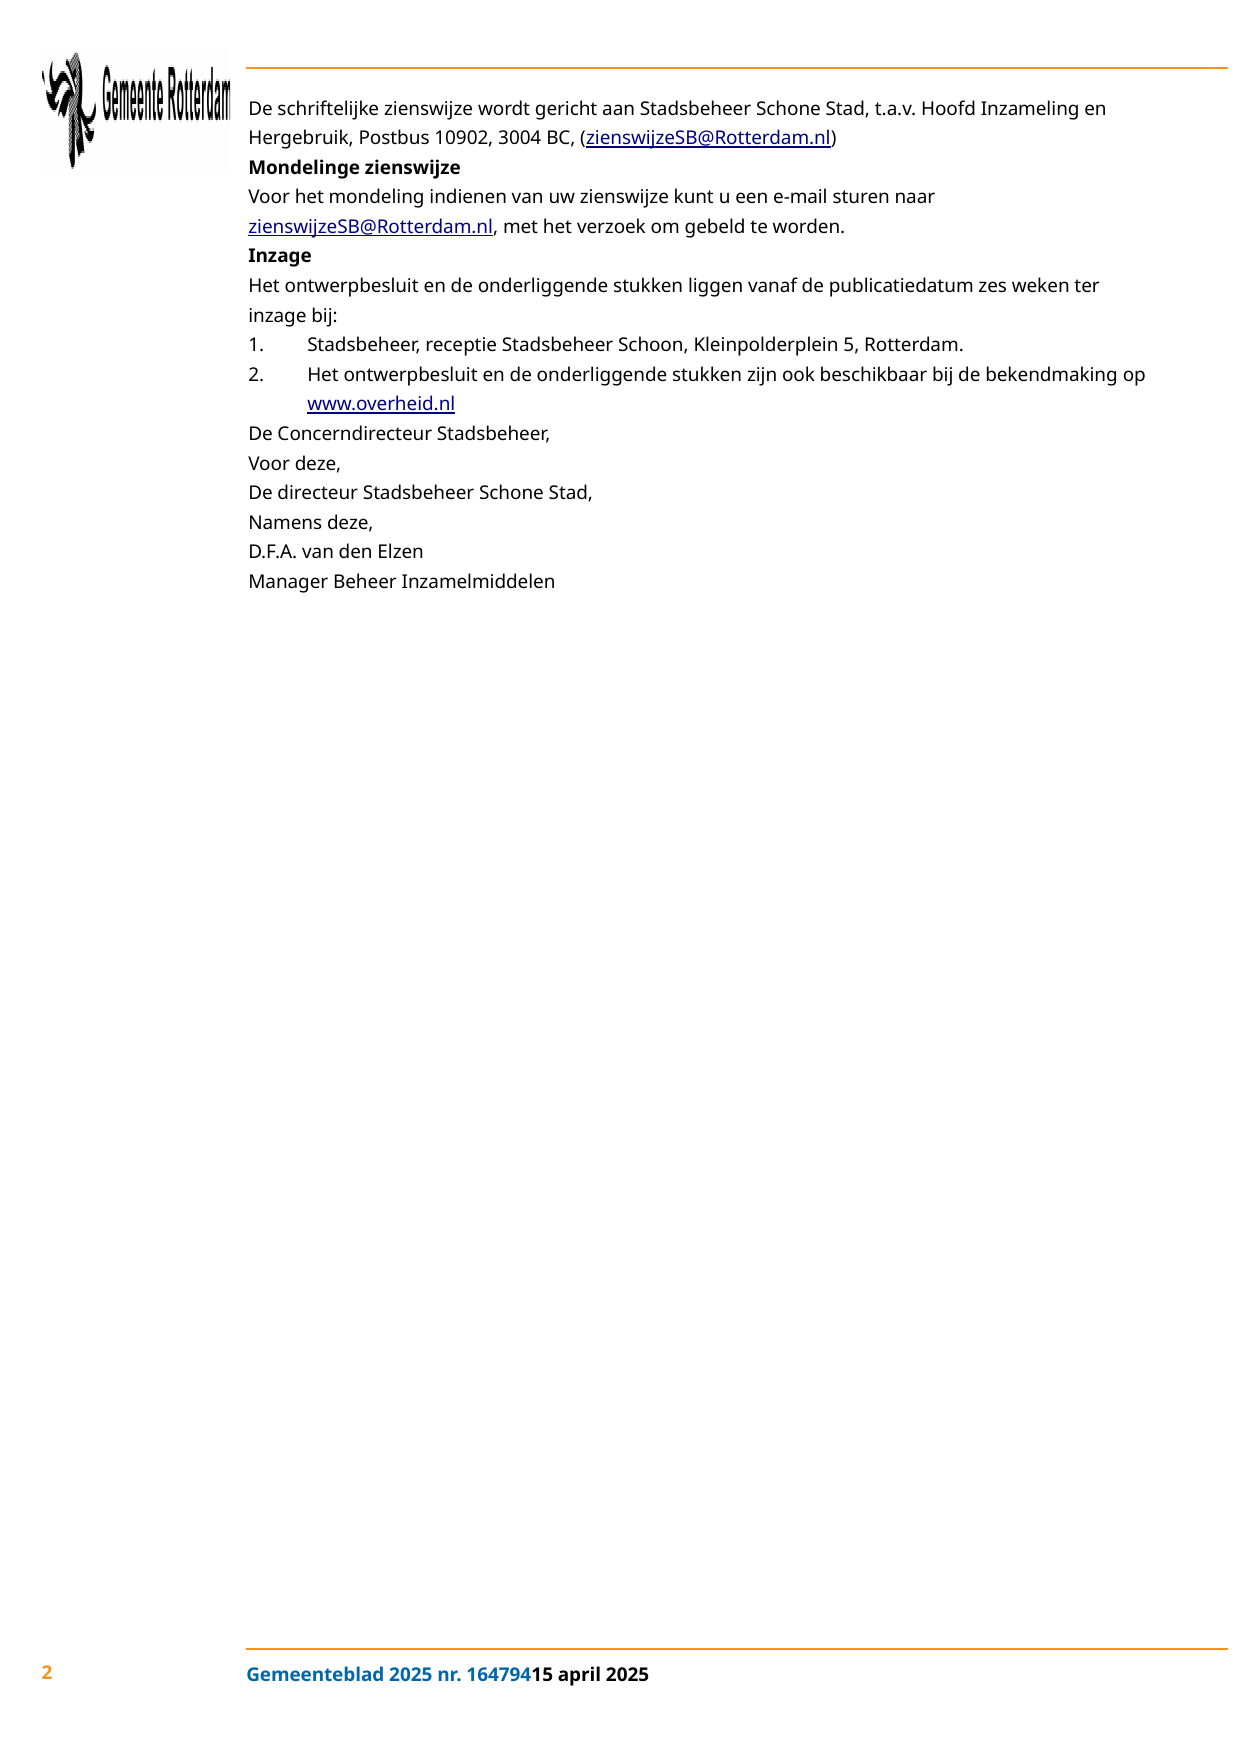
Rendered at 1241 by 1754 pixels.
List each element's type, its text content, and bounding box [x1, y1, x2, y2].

text Manager Beheer Inzamelmiddelen [248, 568, 1152, 594]
text Mondelinge zienswijze [248, 154, 1152, 180]
text D.F.A. van den Elzen [248, 538, 1152, 564]
text Inzage [248, 243, 1152, 268]
text De Concerndirecteur Stadsbeheer, [248, 420, 1152, 446]
text Voor het mondeling indienen van uw zienswijze kunt u een e-mail sturen naar zienswijzeSB@Rotterdam.nl, met het verzoek om gebeld te worden. [248, 183, 1152, 239]
text Het ontwerpbesluit en de onderliggende stukken liggen vanaf de publicatiedatum zes weken ter inzage bij: [248, 272, 1152, 328]
text De directeur Stadsbeheer Schone Stad, [248, 479, 1152, 505]
text Namens deze, [248, 509, 1152, 535]
list Het ontwerpbesluit en de onderliggende stukken zijn ook beschikbaar bij de bekendmaking op www.overheid.nl [248, 361, 1152, 416]
picture [41, 47, 231, 172]
text De schriftelijke zienswijze wordt gericht aan Stadsbeheer Schone Stad, t.a.v. Hoofd Inzameling en Hergebruik, Postbus 10902, 3004 BC, (zienswijzeSB@Rotterdam.nl) [248, 95, 1152, 150]
list Stadsbeheer, receptie Stadsbeheer Schoon, Kleinpolderplein 5, Rotterdam. [248, 331, 1152, 357]
text Voor deze, [248, 450, 1152, 476]
